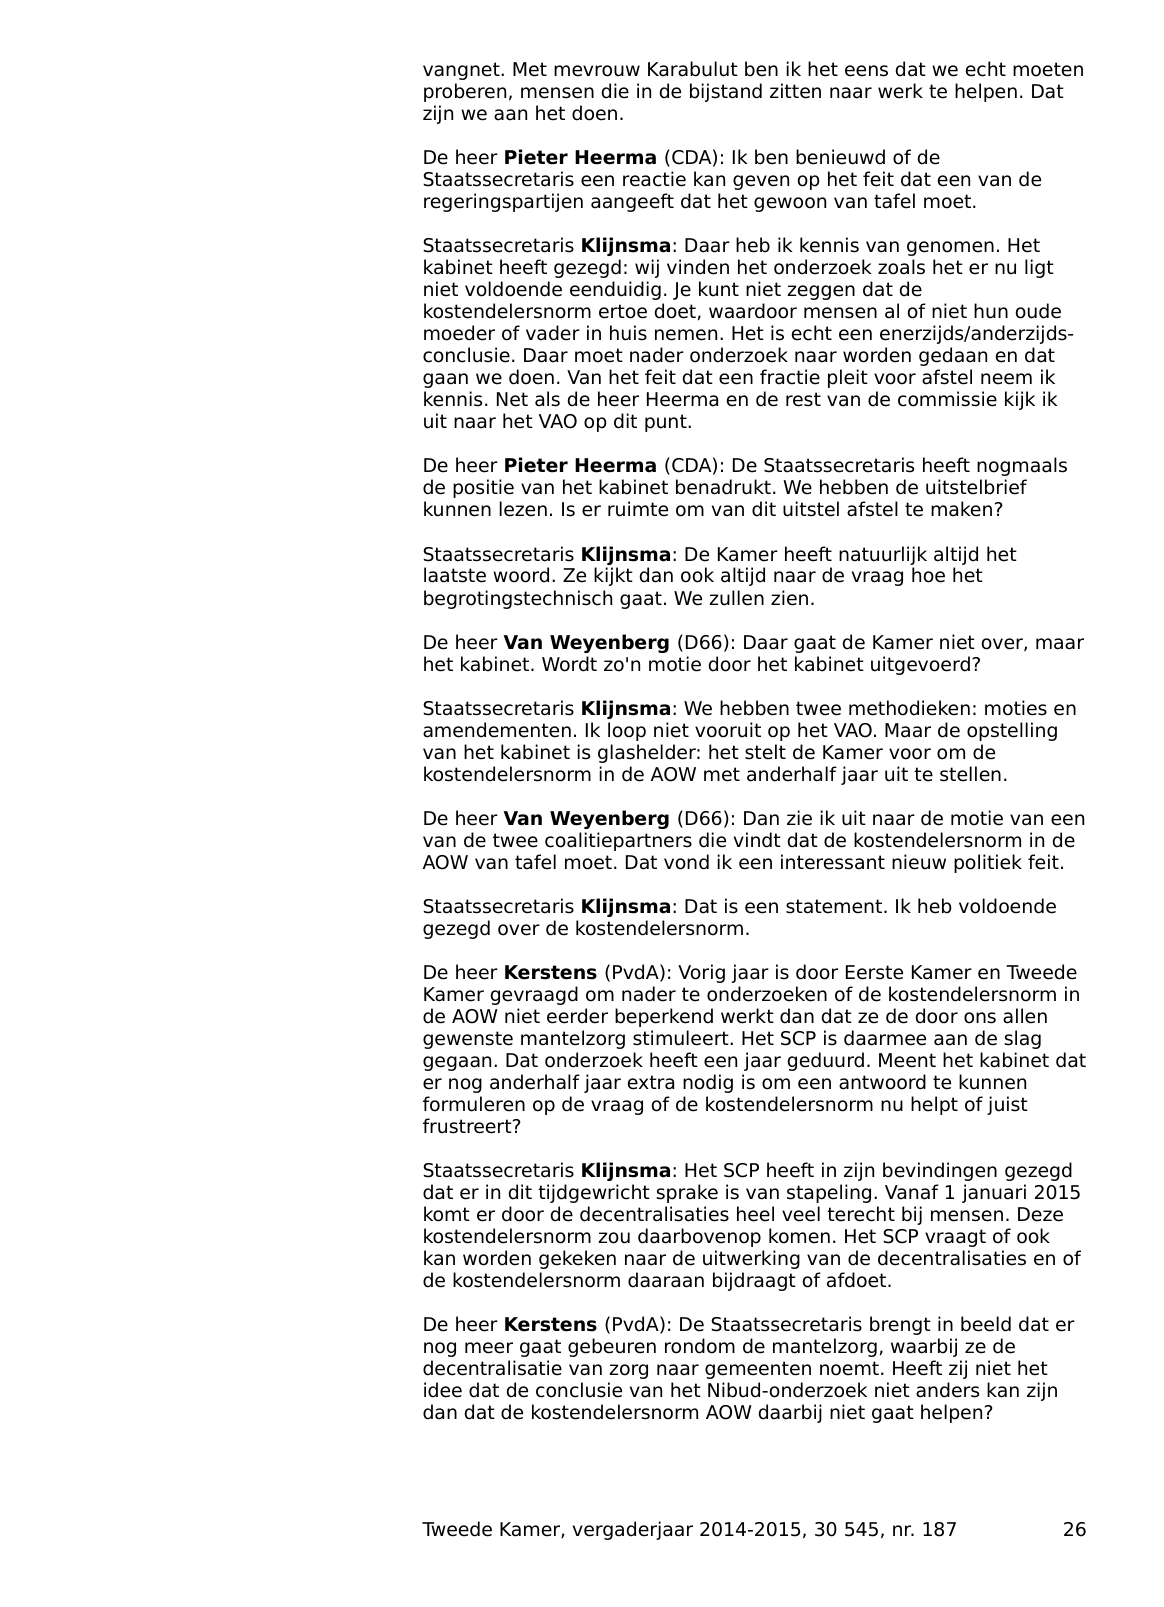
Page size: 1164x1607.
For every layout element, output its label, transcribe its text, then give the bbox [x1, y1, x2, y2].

text vangnet. Met mevrouw Karabulut ben ik het eens dat we echt moeten proberen, mensen die in de bijstand zitten naar werk te helpen. Dat zijn we aan het doen. [422, 59, 1087, 125]
text Staatssecretaris Klijnsma: De Kamer heeft natuurlijk altijd het laatste woord. Ze kijkt dan ook altijd naar de vraag hoe het begrotingstechnisch gaat. We zullen zien. [422, 543, 1087, 609]
text De heer Pieter Heerma (CDA): De Staatssecretaris heeft nogmaals de positie van het kabinet benadrukt. We hebben de uitstelbrief kunnen lezen. Is er ruimte om van dit uitstel afstel te maken? [422, 455, 1087, 521]
text De heer Kerstens (PvdA): Vorig jaar is door Eerste Kamer en Tweede Kamer gevraagd om nader te onderzoeken of de kostendelersnorm in de AOW niet eerder beperkend werkt dan dat ze de door ons allen gewenste mantelzorg stimuleert. Het SCP is daarmee aan de slag gegaan. Dat onderzoek heeft een jaar geduurd. Meent het kabinet dat er nog anderhalf jaar extra nodig is om een antwoord te kunnen formuleren op de vraag of de kostendelersnorm nu helpt of juist frustreert? [422, 962, 1087, 1138]
text Staatssecretaris Klijnsma: Dat is een statement. Ik heb voldoende gezegd over de kostendelersnorm. [422, 896, 1087, 940]
text De heer Van Weyenberg (D66): Dan zie ik uit naar de motie van een van de twee coalitiepartners die vindt dat de kostendelersnorm in de AOW van tafel moet. Dat vond ik een interessant nieuw politiek feit. [422, 808, 1087, 874]
text Staatssecretaris Klijnsma: Het SCP heeft in zijn bevindingen gezegd dat er in dit tijdgewricht sprake is van stapeling. Vanaf 1 januari 2015 komt er door de decentralisaties heel veel terecht bij mensen. Deze kostendelersnorm zou daarbovenop komen. Het SCP vraagt of ook kan worden gekeken naar de uitwerking van de decentralisaties en of de kostendelersnorm daaraan bijdraagt of afdoet. [422, 1160, 1087, 1292]
text De heer Van Weyenberg (D66): Daar gaat de Kamer niet over, maar het kabinet. Wordt zo'n motie door het kabinet uitgevoerd? [422, 632, 1087, 676]
text Staatssecretaris Klijnsma: We hebben twee methodieken: moties en amendementen. Ik loop niet vooruit op het VAO. Maar de opstelling van het kabinet is glashelder: het stelt de Kamer voor om de kostendelersnorm in de AOW met anderhalf jaar uit te stellen. [422, 698, 1087, 786]
text Staatssecretaris Klijnsma: Daar heb ik kennis van genomen. Het kabinet heeft gezegd: wij vinden het onderzoek zoals het er nu ligt niet voldoende eenduidig. Je kunt niet zeggen dat de kostendelersnorm ertoe doet, waardoor mensen al of niet hun oude moeder of vader in huis nemen. Het is echt een enerzijds/anderzijds-conclusie. Daar moet nader onderzoek naar worden gedaan en dat gaan we doen. Van het feit dat een fractie pleit voor afstel neem ik kennis. Net als de heer Heerma en de rest van de commissie kijk ik uit naar het VAO op dit punt. [422, 235, 1087, 433]
text De heer Kerstens (PvdA): De Staatssecretaris brengt in beeld dat er nog meer gaat gebeuren rondom de mantelzorg, waarbij ze de decentralisatie van zorg naar gemeenten noemt. Heeft zij niet het idee dat de conclusie van het Nibud-onderzoek niet anders kan zijn dan dat de kostendelersnorm AOW daarbij niet gaat helpen? [422, 1314, 1087, 1424]
text De heer Pieter Heerma (CDA): Ik ben benieuwd of de Staatssecretaris een reactie kan geven op het feit dat een van de regeringspartijen aangeeft dat het gewoon van tafel moet. [422, 147, 1087, 213]
